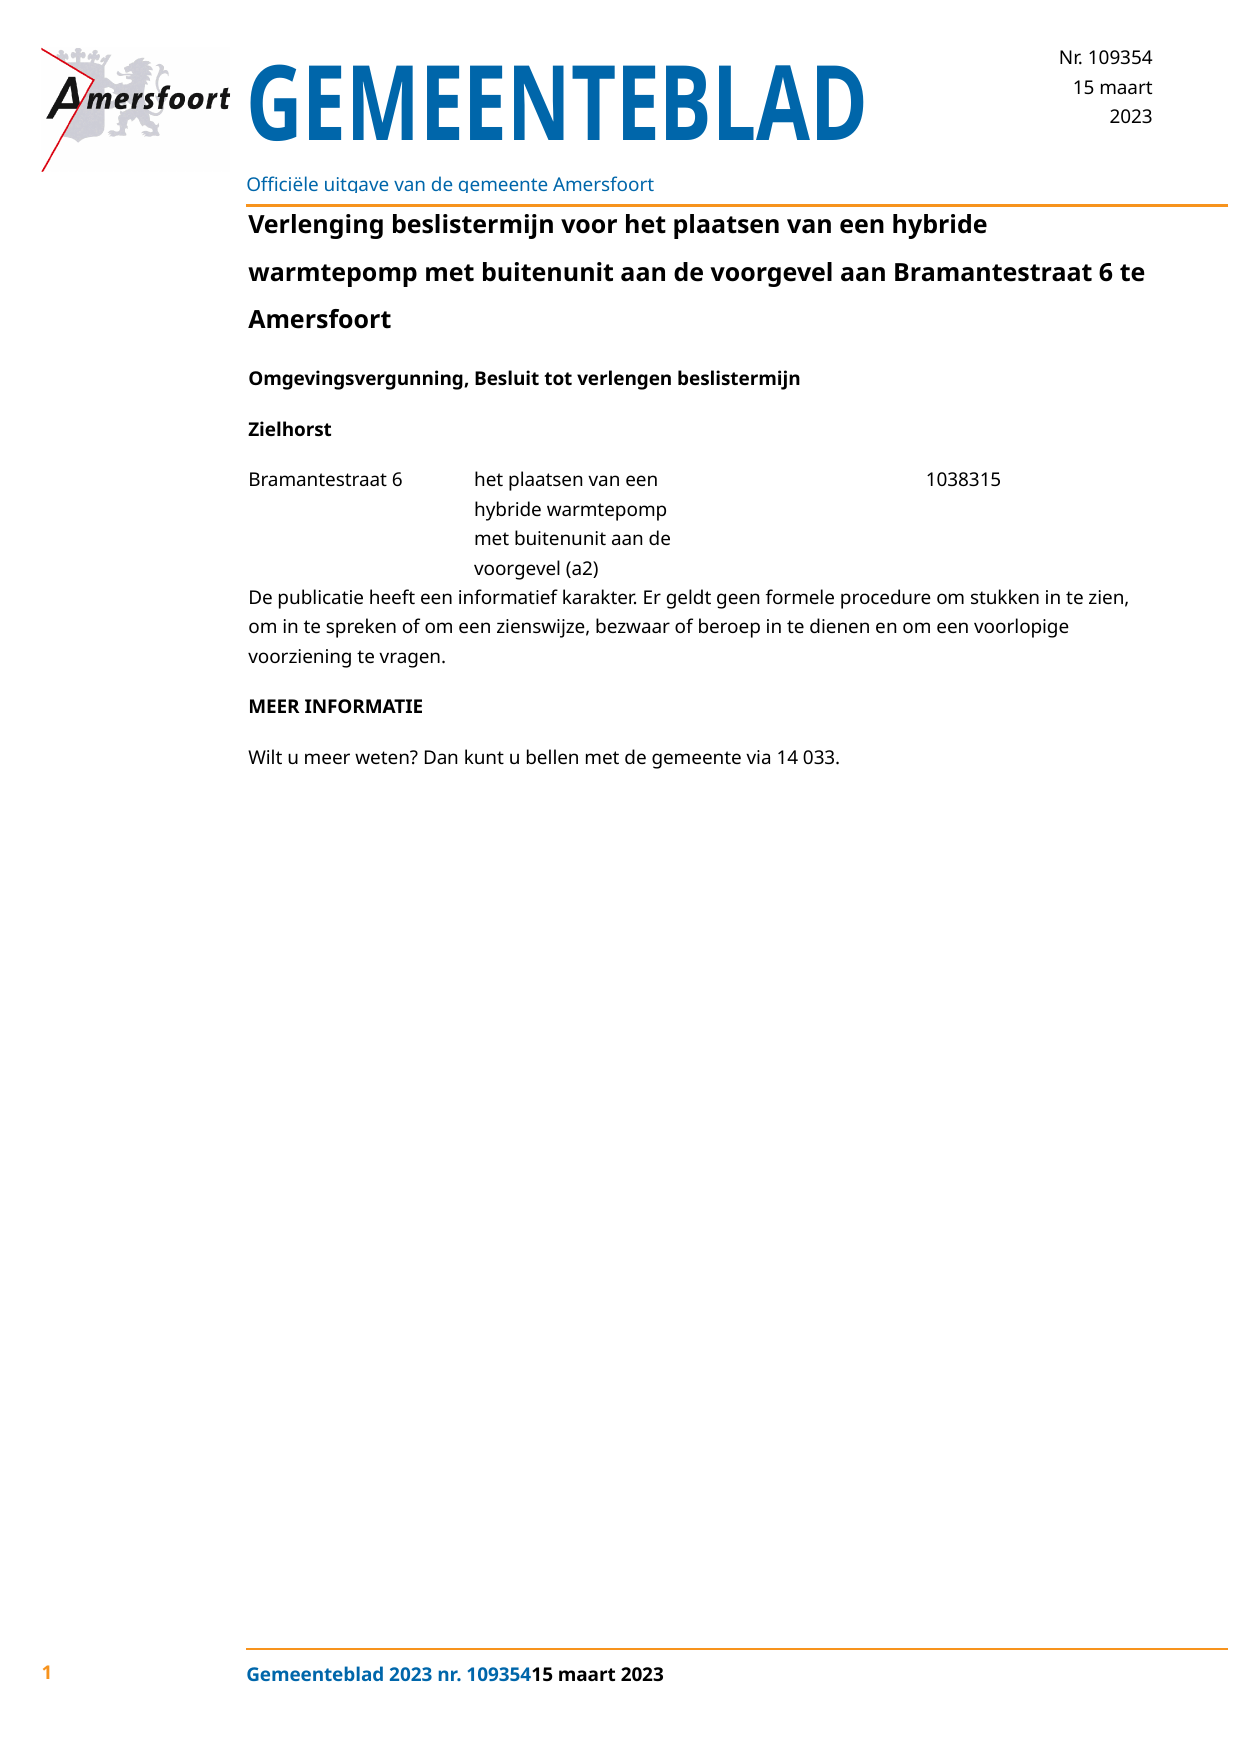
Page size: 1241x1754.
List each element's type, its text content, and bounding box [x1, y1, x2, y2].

text De publicatie heeft een informatief karakter. Er geldt geen formele procedure om stukken in te zien, om in te spreken of om een zienswijze, bezwaar of beroep in te dienen en om een voorlopige voorziening te vragen. [248, 584, 1152, 669]
table_header Bramantestraat 6 [248, 466, 474, 581]
text Zielhorst [248, 416, 1152, 442]
table_header het plaatsen van een hybride warmtepomp met buitenunit aan de voorgevel (a2) [474, 466, 700, 581]
text Wilt u meer weten? Dan kunt u bellen met de gemeente via 14 033. [248, 744, 1152, 770]
table_header 1038315 [926, 466, 1152, 581]
table_header [700, 466, 926, 581]
picture [41, 47, 231, 172]
text Verlenging beslistermijn voor het plaatsen van een hybride warmtepomp met buitenunit aan de voorgevel aan Bramantestraat 6 te Amersfoort [248, 207, 1152, 336]
text Omgevingsvergunning, Besluit tot verlengen beslistermijn [248, 366, 1152, 391]
text MEER INFORMATIE [248, 694, 1152, 719]
